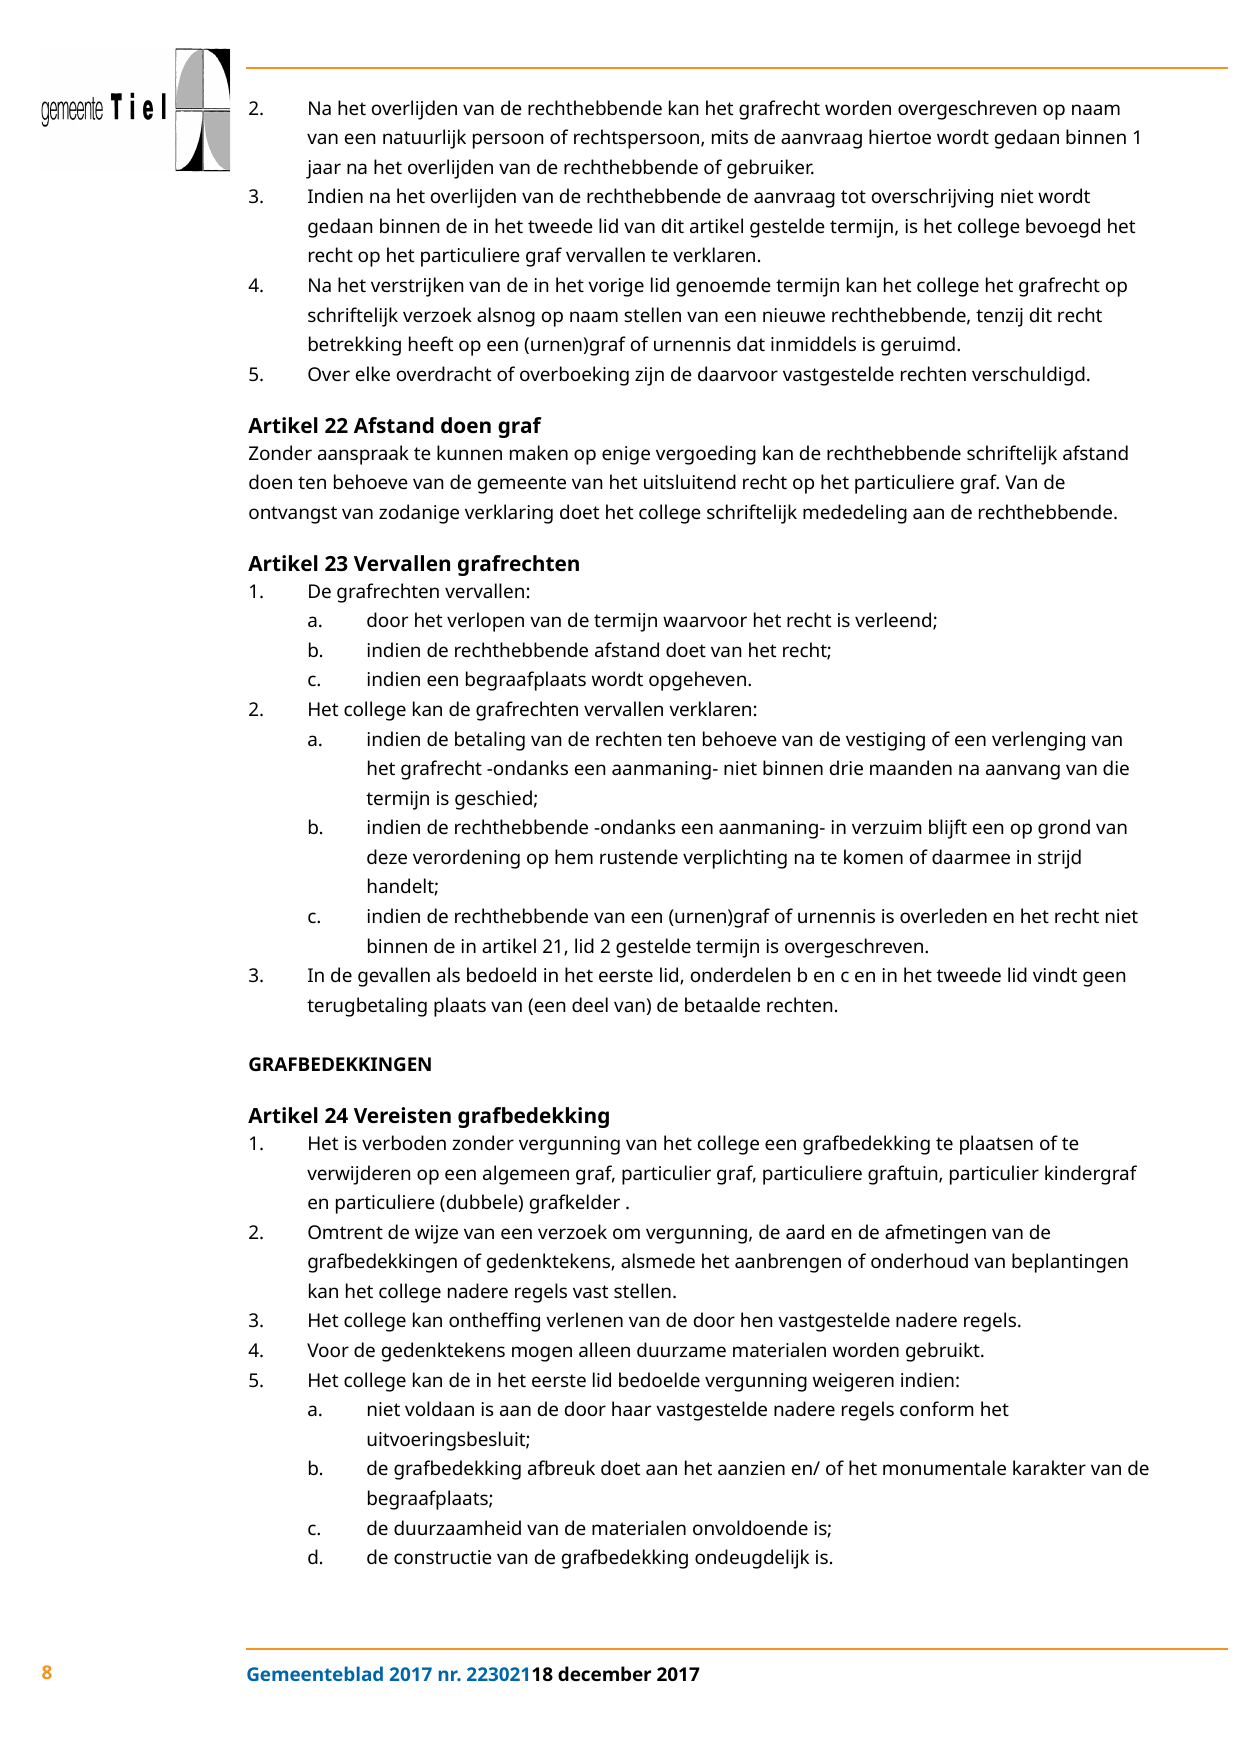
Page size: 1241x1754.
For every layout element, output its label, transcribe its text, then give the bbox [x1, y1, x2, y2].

list Voor de gedenktekens mogen alleen duurzame materialen worden gebruikt. [248, 1337, 1152, 1363]
list de constructie van de grafbedekking ondeugdelijk is. [307, 1544, 1152, 1570]
list Het is verboden zonder vergunning van het college een grafbedekking te plaatsen of te verwijderen op een algemeen graf, particulier graf, particuliere graftuin, particulier kindergraf en particuliere (dubbele) grafkelder . [248, 1130, 1152, 1215]
list indien de rechthebbende afstand doet van het recht; [307, 637, 1152, 663]
list door het verlopen van de termijn waarvoor het recht is verleend; [307, 607, 1152, 633]
list indien een begraafplaats wordt opgeheven. [307, 667, 1152, 692]
list indien de betaling van de rechten ten behoeve van de vestiging of een verlenging van het grafrecht -ondanks een aanmaning- niet binnen drie maanden na aanvang van die termijn is geschied; [307, 726, 1152, 811]
text Artikel 22 Afstand doen graf [248, 411, 1152, 440]
list Omtrent de wijze van een verzoek om vergunning, de aard en de afmetingen van de grafbedekkingen of gedenktekens, alsmede het aanbrengen of onderhoud van beplantingen kan het college nadere regels vast stellen. [248, 1219, 1152, 1304]
list Het college kan ontheffing verlenen van de door hen vastgestelde nadere regels. [248, 1308, 1152, 1333]
list Het college kan de grafrechten vervallen verklaren: [248, 696, 1152, 722]
list Na het overlijden van de rechthebbende kan het grafrecht worden overgeschreven op naam van een natuurlijk persoon of rechtspersoon, mits de aanvraag hiertoe wordt gedaan binnen 1 jaar na het overlijden van de rechthebbende of gebruiker. [248, 95, 1152, 180]
list In de gevallen als bedoeld in het eerste lid, onderdelen b en c en in het tweede lid vindt geen terugbetaling plaats van (een deel van) de betaalde rechten. [248, 962, 1152, 1018]
list Indien na het overlijden van de rechthebbende de aanvraag tot overschrijving niet wordt gedaan binnen de in het tweede lid van dit artikel gestelde termijn, is het college bevoegd het recht op het particuliere graf vervallen te verklaren. [248, 183, 1152, 268]
text GRAFBEDEKKINGEN [248, 1051, 1152, 1077]
list indien de rechthebbende -ondanks een aanmaning- in verzuim blijft een op grond van deze verordening op hem rustende verplichting na te komen of daarmee in strijd handelt; [307, 814, 1152, 899]
list niet voldaan is aan de door haar vastgestelde nadere regels conform het uitvoeringsbesluit; [307, 1396, 1152, 1452]
list de grafbedekking afbreuk doet aan het aanzien en/ of het monumentale karakter van de begraafplaats; [307, 1456, 1152, 1511]
list Over elke overdracht of overboeking zijn de daarvoor vastgestelde rechten verschuldigd. [248, 361, 1152, 387]
text Artikel 24 Vereisten grafbedekking [248, 1102, 1152, 1130]
list Het college kan de in het eerste lid bedoelde vergunning weigeren indien: [248, 1367, 1152, 1392]
list De grafrechten vervallen: [248, 578, 1152, 604]
text Artikel 23 Vervallen grafrechten [248, 549, 1152, 578]
list indien de rechthebbende van een (urnen)graf of urnennis is overleden en het recht niet binnen de in artikel 21, lid 2 gestelde termijn is overgeschreven. [307, 903, 1152, 959]
list de duurzaamheid van de materialen onvoldoende is; [307, 1515, 1152, 1540]
list Na het verstrijken van de in het vorige lid genoemde termijn kan het college het grafrecht op schriftelijk verzoek alsnog op naam stellen van een nieuwe rechthebbende, tenzij dit recht betrekking heeft op een (urnen)graf of urnennis dat inmiddels is geruimd. [248, 272, 1152, 357]
picture [41, 47, 231, 172]
text Zonder aanspraak te kunnen maken op enige vergoeding kan de rechthebbende schriftelijk afstand doen ten behoeve van de gemeente van het uitsluitend recht op het particuliere graf. Van de ontvangst van zodanige verklaring doet het college schriftelijk mededeling aan de rechthebbende. [248, 440, 1152, 525]
